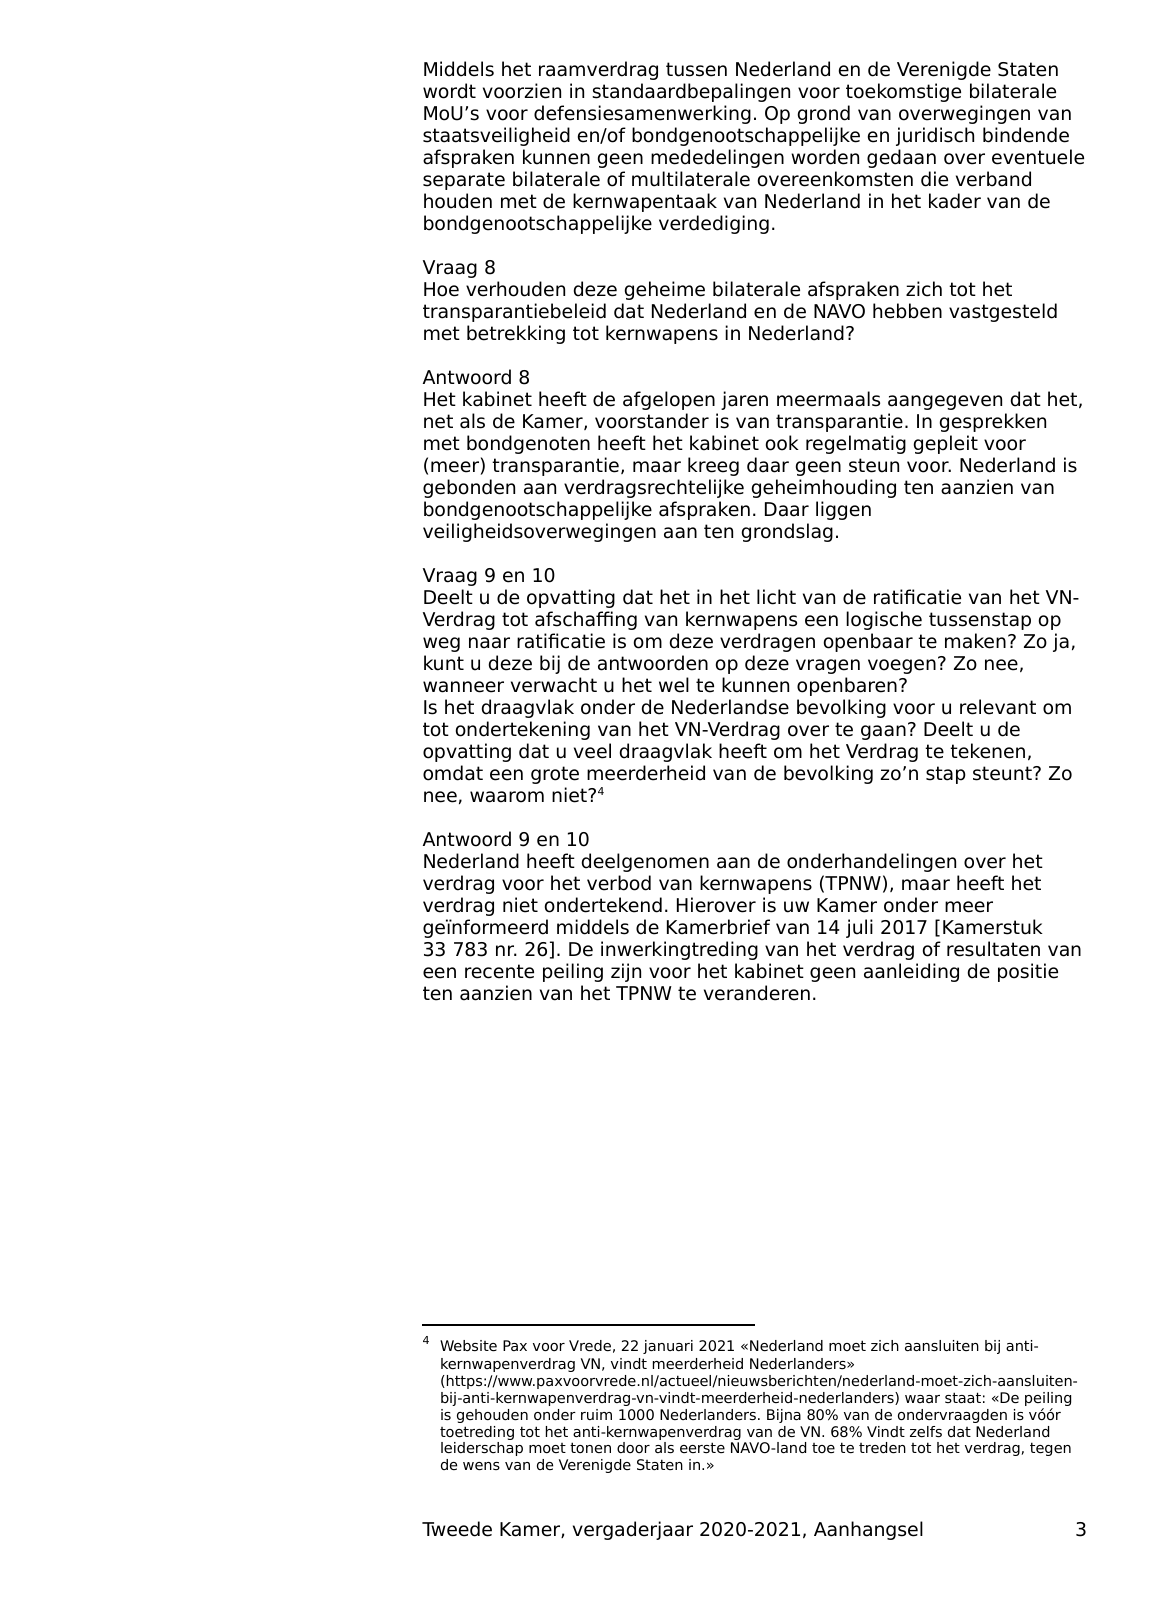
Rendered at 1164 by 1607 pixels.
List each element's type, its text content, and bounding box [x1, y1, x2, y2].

text Het kabinet heeft de afgelopen jaren meermaals aangegeven dat het, net als de Kamer, voorstander is van transparantie. In gesprekken met bondgenoten heeft het kabinet ook regelmatig gepleit voor (meer) transparantie, maar kreeg daar geen steun voor. Nederland is gebonden aan verdragsrechtelijke geheimhouding ten aanzien van bondgenootschappelijke afspraken. Daar liggen veiligheidsoverwegingen aan ten grondslag. [422, 389, 1087, 543]
text Nederland heeft deelgenomen aan de onderhandelingen over het verdrag voor het verbod van kernwapens (TPNW), maar heeft het verdrag niet ondertekend. Hierover is uw Kamer onder meer geïnformeerd middels de Kamerbrief van 14 juli 2017 [Kamerstuk 33 783 nr. 26]. De inwerkingtreding van het verdrag of resultaten van een recente peiling zijn voor het kabinet geen aanleiding de positie ten aanzien van het TPNW te veranderen. [422, 851, 1087, 1005]
text Is het draagvlak onder de Nederlandse bevolking voor u relevant om tot ondertekening van het VN-Verdrag over te gaan? Deelt u de opvatting dat u veel draagvlak heeft om het Verdrag te tekenen, omdat een grote meerderheid van de bevolking zo’n stap steunt? Zo nee, waarom niet? [422, 697, 1087, 807]
text Antwoord 8 [422, 367, 1087, 389]
text Antwoord 9 en 10 [422, 829, 1087, 851]
text Website Pax voor Vrede, 22 januari 2021 «Nederland moet zich aansluiten bij anti-kernwapenverdrag VN, vindt meerderheid Nederlanders» (https://www.paxvoorvrede.nl/actueel/nieuwsberichten/nederland-moet-zich-aansluiten-bij-anti-kernwapenverdrag-vn-vindt-meerderheid-nederlanders) waar staat: «De peiling is gehouden onder ruim 1000 Nederlanders. Bijna 80% van de ondervraagden is vóór toetreding tot het anti-kernwapenverdrag van de VN. 68% Vindt zelfs dat Nederland leiderschap moet tonen door als eerste NAVO-land toe te treden tot het verdrag, tegen de wens van de Verenigde Staten in.» [422, 1334, 1087, 1474]
text Vraag 8 [422, 257, 1087, 279]
text Deelt u de opvatting dat het in het licht van de ratificatie van het VN-Verdrag tot afschaffing van kernwapens een logische tussenstap op weg naar ratificatie is om deze verdragen openbaar te maken? Zo ja, kunt u deze bij de antwoorden op deze vragen voegen? Zo nee, wanneer verwacht u het wel te kunnen openbaren? [422, 587, 1087, 697]
text Middels het raamverdrag tussen Nederland en de Verenigde Staten wordt voorzien in standaardbepalingen voor toekomstige bilaterale MoU’s voor defensiesamenwerking. Op grond van overwegingen van staatsveiligheid en/of bondgenootschappelijke en juridisch bindende afspraken kunnen geen mededelingen worden gedaan over eventuele separate bilaterale of multilaterale overeenkomsten die verband houden met de kernwapentaak van Nederland in het kader van de bondgenootschappelijke verdediging. [422, 59, 1087, 235]
text Vraag 9 en 10 [422, 565, 1087, 587]
text Hoe verhouden deze geheime bilaterale afspraken zich tot het transparantiebeleid dat Nederland en de NAVO hebben vastgesteld met betrekking tot kernwapens in Nederland? [422, 279, 1087, 345]
